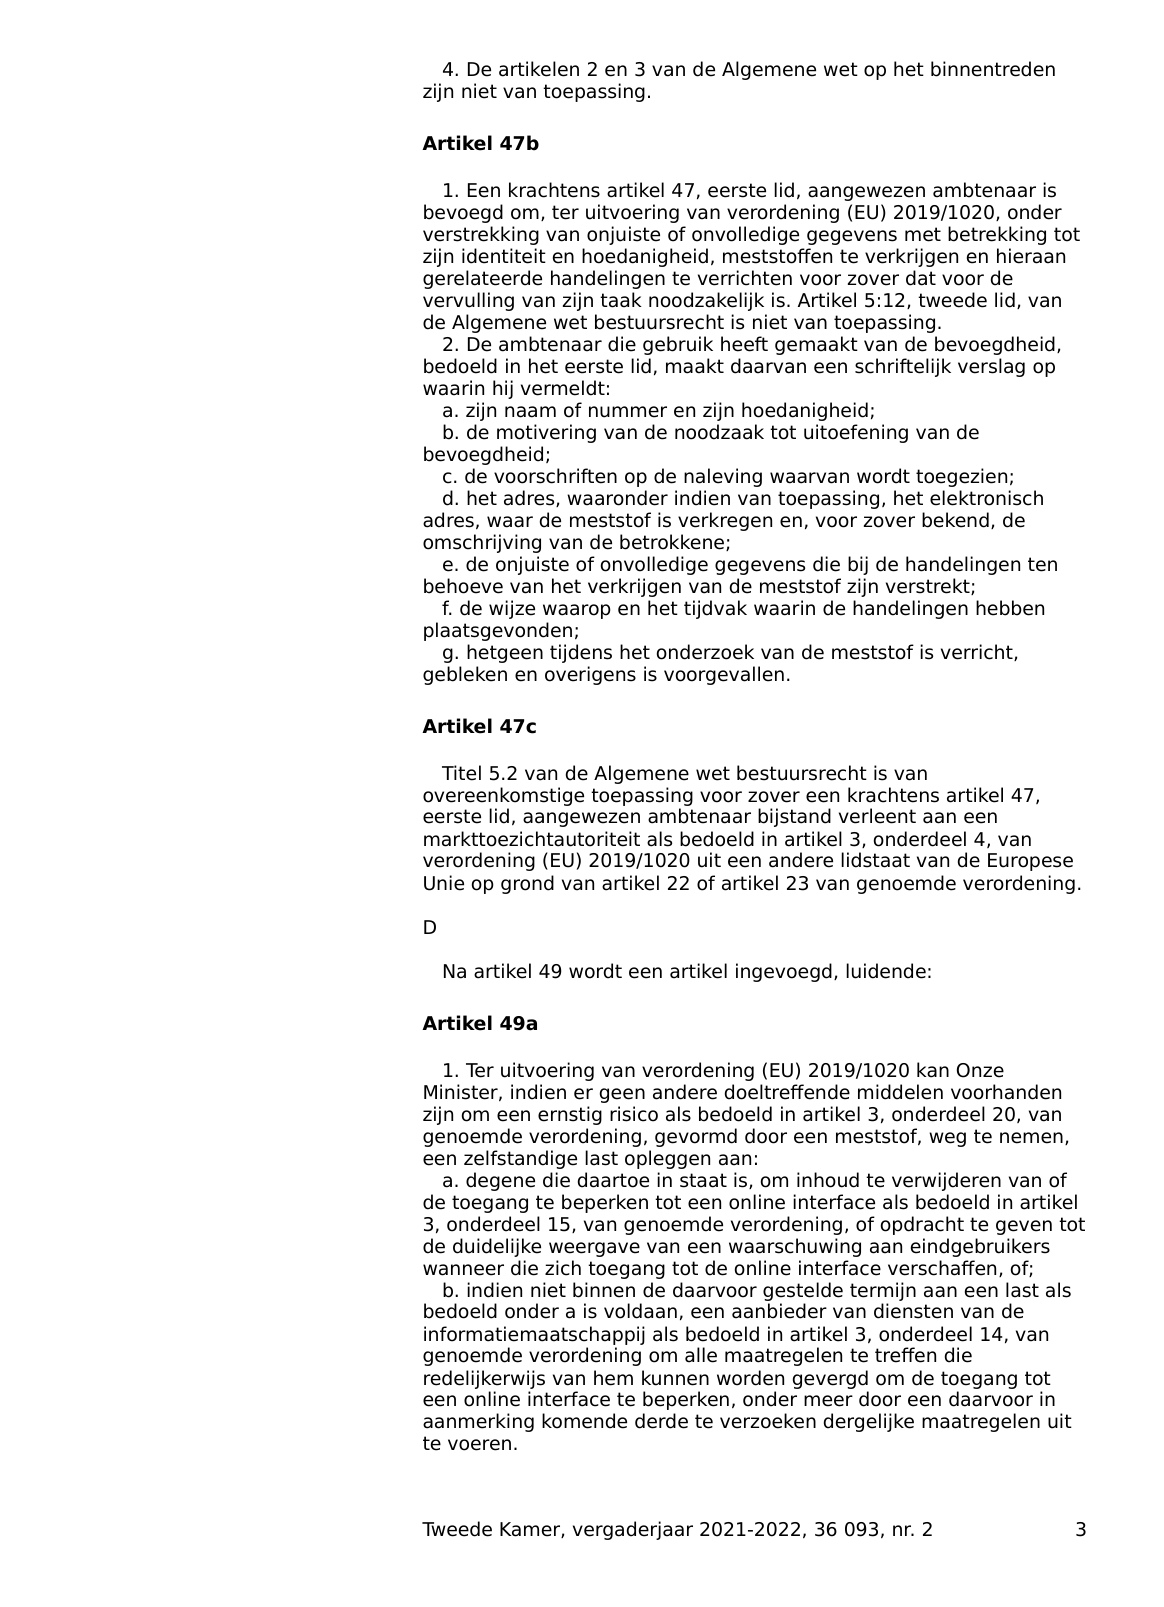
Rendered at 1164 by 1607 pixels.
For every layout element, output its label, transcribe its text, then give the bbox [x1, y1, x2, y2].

text Titel 5.2 van de Algemene wet bestuursrecht is van overeenkomstige toepassing voor zover een krachtens artikel 47, eerste lid, aangewezen ambtenaar bijstand verleent aan een markttoezichtautoriteit als bedoeld in artikel 3, onderdeel 4, van verordening (EU) 2019/1020 uit een andere lidstaat van de Europese Unie op grond van artikel 22 of artikel 23 van genoemde verordening. [422, 762, 1087, 894]
text b. indien niet binnen de daarvoor gestelde termijn aan een last als bedoeld onder a is voldaan, een aanbieder van diensten van de informatiemaatschappij als bedoeld in artikel 3, onderdeel 14, van genoemde verordening om alle maatregelen te treffen die redelijkerwijs van hem kunnen worden gevergd om de toegang tot een online interface te beperken, onder meer door een daarvoor in aanmerking komende derde te verzoeken dergelijke maatregelen uit te voeren. [422, 1279, 1087, 1455]
text Na artikel 49 wordt een artikel ingevoegd, luidende: [422, 961, 1087, 983]
text g. hetgeen tijdens het onderzoek van de meststof is verricht, gebleken en overigens is voorgevallen. [422, 642, 1087, 686]
subtitle Artikel 47b [422, 133, 1087, 155]
text D [422, 917, 1087, 938]
text f. de wijze waarop en het tijdvak waarin de handelingen hebben plaatsgevonden; [422, 598, 1087, 642]
text b. de motivering van de noodzaak tot uitoefening van de bevoegdheid; [422, 422, 1087, 466]
text a. degene die daartoe in staat is, om inhoud te verwijderen van of de toegang te beperken tot een online interface als bedoeld in artikel 3, onderdeel 15, van genoemde verordening, of opdracht te geven tot de duidelijke weergave van een waarschuwing aan eindgebruikers wanneer die zich toegang tot de online interface verschaffen, of; [422, 1169, 1087, 1279]
text 1. Ter uitvoering van verordening (EU) 2019/1020 kan Onze Minister, indien er geen andere doeltreffende middelen voorhanden zijn om een ernstig risico als bedoeld in artikel 3, onderdeel 20, van genoemde verordening, gevormd door een meststof, weg te nemen, een zelfstandige last opleggen aan: [422, 1060, 1087, 1169]
text d. het adres, waaronder indien van toepassing, het elektronisch adres, waar de meststof is verkregen en, voor zover bekend, de omschrijving van de betrokkene; [422, 488, 1087, 554]
text 2. De ambtenaar die gebruik heeft gemaakt van de bevoegdheid, bedoeld in het eerste lid, maakt daarvan een schriftelijk verslag op waarin hij vermeldt: [422, 334, 1087, 400]
text c. de voorschriften op de naleving waarvan wordt toegezien; [422, 466, 1087, 488]
text e. de onjuiste of onvolledige gegevens die bij de handelingen ten behoeve van het verkrijgen van de meststof zijn verstrekt; [422, 554, 1087, 598]
text 4. De artikelen 2 en 3 van de Algemene wet op het binnentreden zijn niet van toepassing. [422, 59, 1087, 103]
subtitle Artikel 47c [422, 716, 1087, 737]
text 1. Een krachtens artikel 47, eerste lid, aangewezen ambtenaar is bevoegd om, ter uitvoering van verordening (EU) 2019/1020, onder verstrekking van onjuiste of onvolledige gegevens met betrekking tot zijn identiteit en hoedanigheid, meststoffen te verkrijgen en hieraan gerelateerde handelingen te verrichten voor zover dat voor de vervulling van zijn taak noodzakelijk is. Artikel 5:12, tweede lid, van de Algemene wet bestuursrecht is niet van toepassing. [422, 180, 1087, 334]
subtitle Artikel 49a [422, 1013, 1087, 1035]
text a. zijn naam of nummer en zijn hoedanigheid; [422, 400, 1087, 422]
